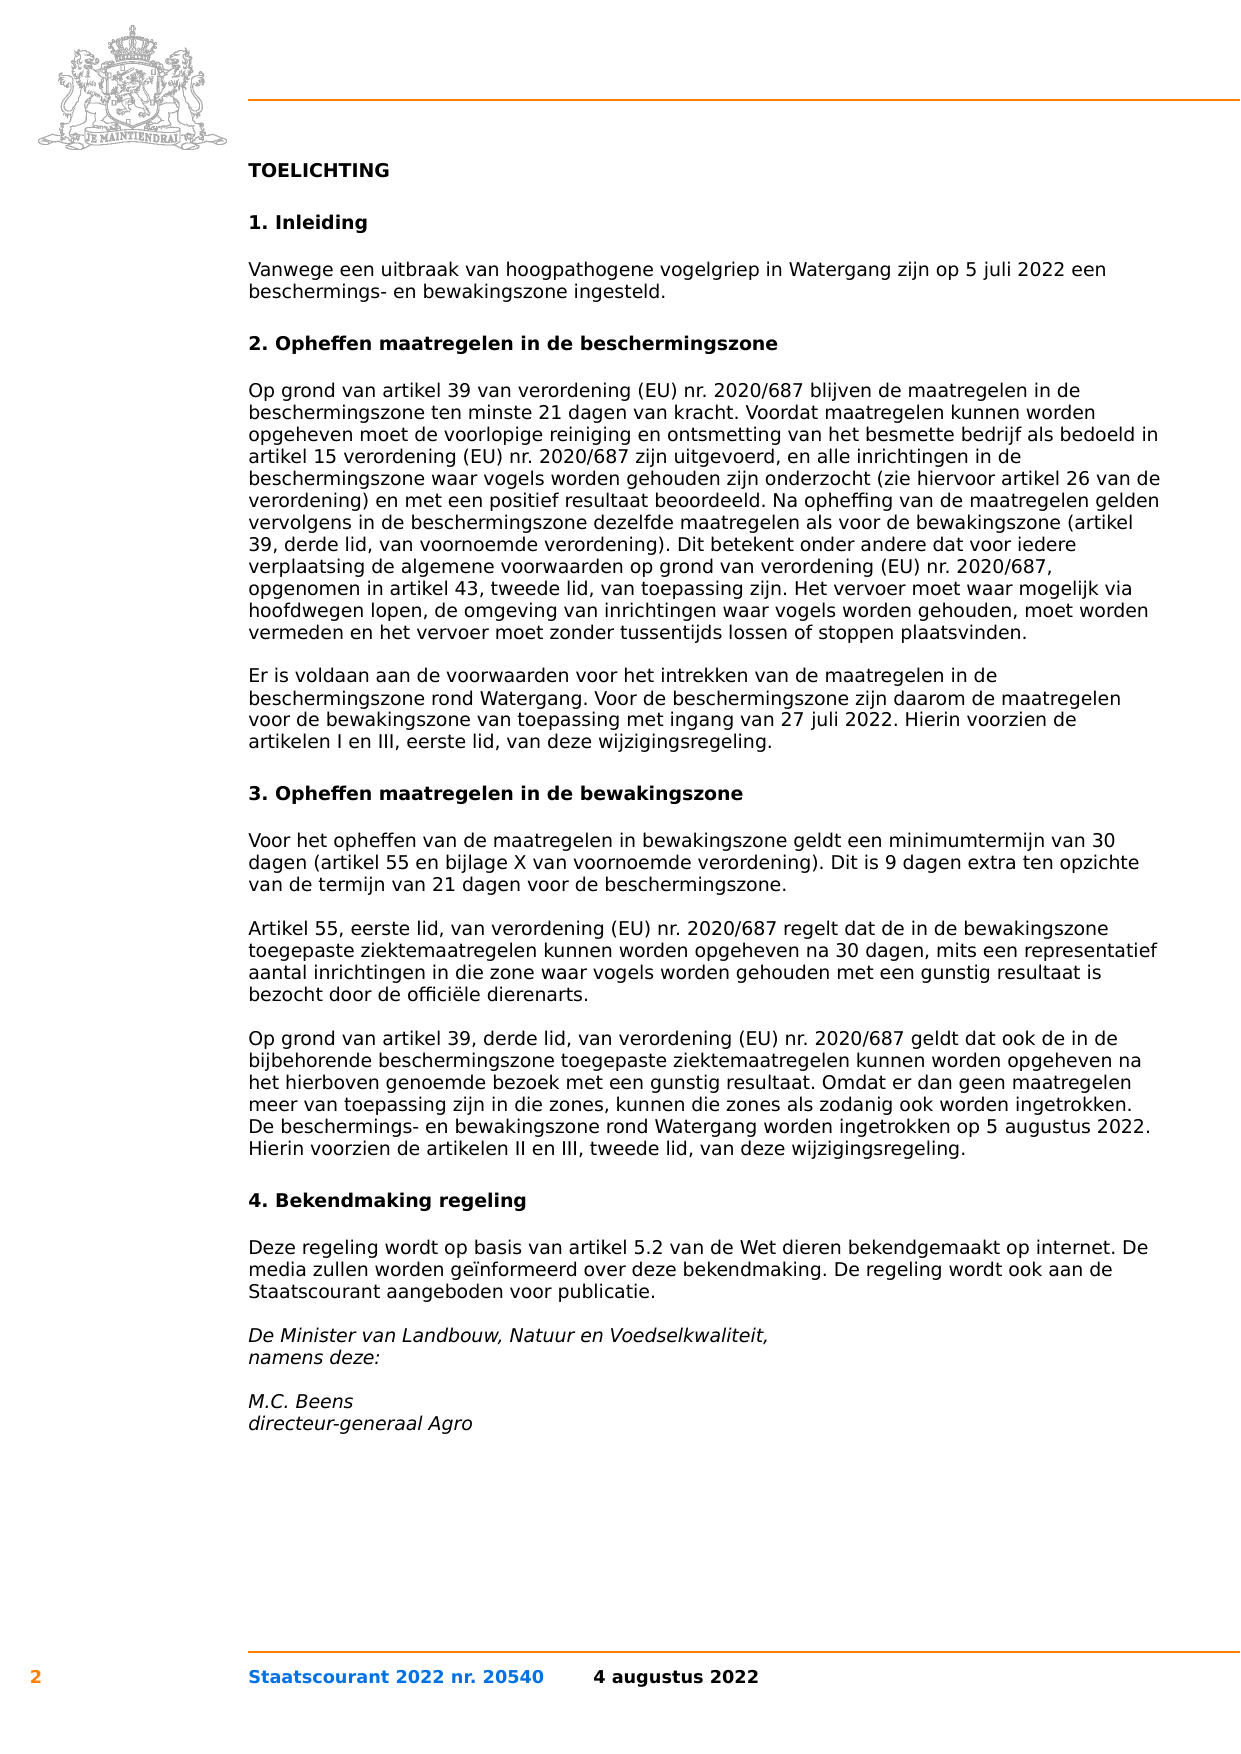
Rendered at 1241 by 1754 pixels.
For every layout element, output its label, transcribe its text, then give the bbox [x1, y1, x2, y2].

text Op grond van artikel 39, derde lid, van verordening (EU) nr. 2020/687 geldt dat ook de in de bijbehorende beschermingszone toegepaste ziektemaatregelen kunnen worden opgeheven na het hierboven genoemde bezoek met een gunstig resultaat. Omdat er dan geen maatregelen meer van toepassing zijn in die zones, kunnen die zones als zodanig ook worden ingetrokken. De beschermings- en bewakingszone rond Watergang worden ingetrokken op 5 augustus 2022. Hierin voorzien de artikelen II en III, tweede lid, van deze wijzigingsregeling. [248, 1028, 1163, 1160]
picture [38, 25, 227, 150]
text Deze regeling wordt op basis van artikel 5.2 van de Wet dieren bekendgemaakt op internet. De media zullen worden geïnformeerd over deze bekendmaking. De regeling wordt ook aan de Staatscourant aangeboden voor publicatie. [248, 1237, 1163, 1303]
text Er is voldaan aan de voorwaarden voor het intrekken van de maatregelen in de beschermingszone rond Watergang. Voor de beschermingszone zijn daarom de maatregelen voor de bewakingszone van toepassing met ingang van 27 juli 2022. Hierin voorzien de artikelen I en III, eerste lid, van deze wijzigingsregeling. [248, 665, 1163, 753]
subtitle 4. Bekendmaking regeling [248, 1190, 1163, 1212]
text Vanwege een uitbraak van hoogpathogene vogelgriep in Watergang zijn op 5 juli 2022 een beschermings- en bewakingszone ingesteld. [248, 259, 1163, 303]
subtitle 3. Opheffen maatregelen in de bewakingszone [248, 783, 1163, 805]
subtitle TOELICHTING [248, 160, 1163, 182]
subtitle 2. Opheffen maatregelen in de beschermingszone [248, 333, 1163, 355]
text Artikel 55, eerste lid, van verordening (EU) nr. 2020/687 regelt dat de in de bewakingszone toegepaste ziektemaatregelen kunnen worden opgeheven na 30 dagen, mits een representatief aantal inrichtingen in die zone waar vogels worden gehouden met een gunstig resultaat is bezocht door de officiële dierenarts. [248, 918, 1163, 1006]
subtitle 1. Inleiding [248, 212, 1163, 234]
text De Minister van Landbouw, Natuur en Voedselkwaliteit, namens deze: M.C. Beens directeur-generaal Agro [248, 1324, 1163, 1434]
text Voor het opheffen van de maatregelen in bewakingszone geldt een minimumtermijn van 30 dagen (artikel 55 en bijlage X van voornoemde verordening). Dit is 9 dagen extra ten opzichte van de termijn van 21 dagen voor de beschermingszone. [248, 830, 1163, 896]
text Op grond van artikel 39 van verordening (EU) nr. 2020/687 blijven de maatregelen in de beschermingszone ten minste 21 dagen van kracht. Voordat maatregelen kunnen worden opgeheven moet de voorlopige reiniging en ontsmetting van het besmette bedrijf als bedoeld in artikel 15 verordening (EU) nr. 2020/687 zijn uitgevoerd, en alle inrichtingen in de beschermingszone waar vogels worden gehouden zijn onderzocht (zie hiervoor artikel 26 van de verordening) en met een positief resultaat beoordeeld. Na opheffing van de maatregelen gelden vervolgens in de beschermingszone dezelfde maatregelen als voor de bewakingszone (artikel 39, derde lid, van voornoemde verordening). Dit betekent onder andere dat voor iedere verplaatsing de algemene voorwaarden op grond van verordening (EU) nr. 2020/687, opgenomen in artikel 43, tweede lid, van toepassing zijn. Het vervoer moet waar mogelijk via hoofdwegen lopen, de omgeving van inrichtingen waar vogels worden gehouden, moet worden vermeden en het vervoer moet zonder tussentijds lossen of stoppen plaatsvinden. [248, 380, 1163, 643]
